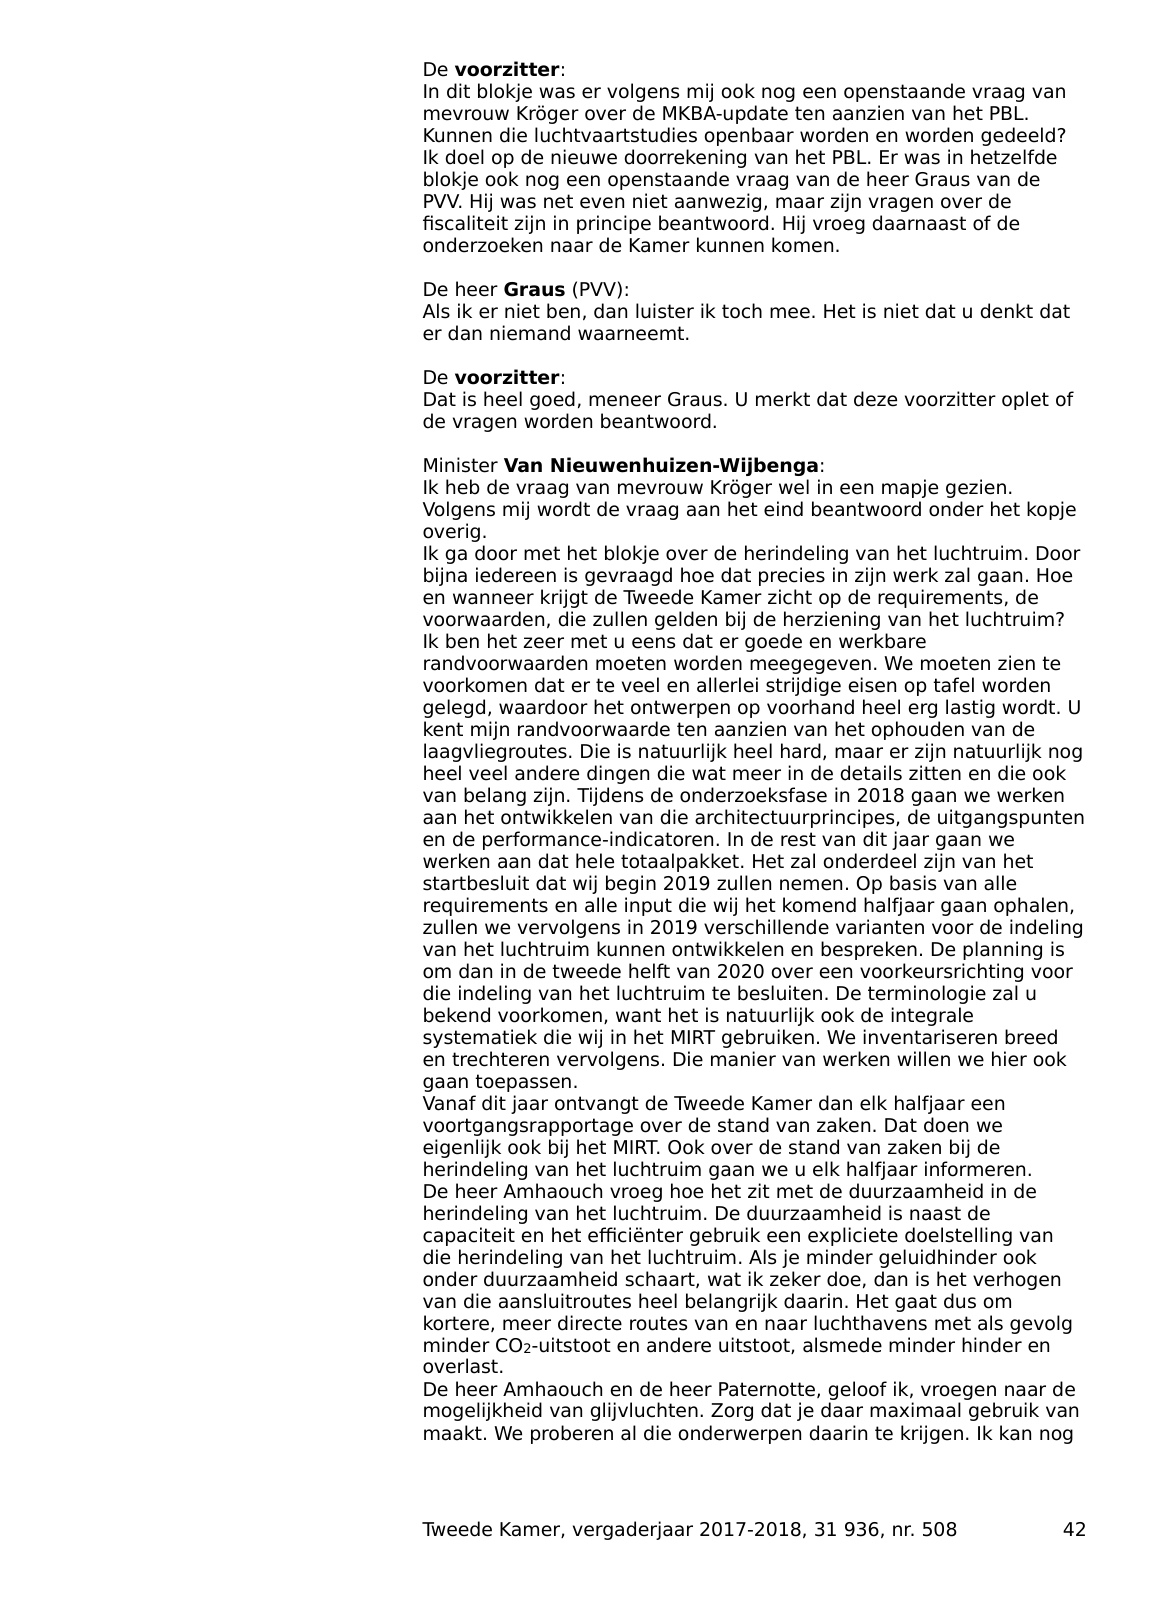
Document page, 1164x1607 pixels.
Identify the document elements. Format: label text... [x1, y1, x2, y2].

text Minister Van Nieuwenhuizen-Wijbenga: [422, 455, 1087, 477]
text De heer Amhaouch vroeg hoe het zit met de duurzaamheid in de herindeling van het luchtruim. De duurzaamheid is naast de capaciteit en het efficiënter gebruik een expliciete doelstelling van die herindeling van het luchtruim. Als je minder geluidhinder ook onder duurzaamheid schaart, wat ik zeker doe, dan is het verhogen van die aansluitroutes heel belangrijk daarin. Het gaat dus om kortere, meer directe routes van en naar luchthavens met als gevolg minder CO2-uitstoot en andere uitstoot, alsmede minder hinder en overlast. [422, 1181, 1087, 1378]
text Ik heb de vraag van mevrouw Kröger wel in een mapje gezien. Volgens mij wordt de vraag aan het eind beantwoord onder het kopje overig. [422, 477, 1087, 543]
text De heer Graus (PVV): [422, 279, 1087, 301]
text De voorzitter: [422, 59, 1087, 81]
text Ik ga door met het blokje over de herindeling van het luchtruim. Door bijna iedereen is gevraagd hoe dat precies in zijn werk zal gaan. Hoe en wanneer krijgt de Tweede Kamer zicht op de requirements, de voorwaarden, die zullen gelden bij de herziening van het luchtruim? Ik ben het zeer met u eens dat er goede en werkbare randvoorwaarden moeten worden meegegeven. We moeten zien te voorkomen dat er te veel en allerlei strijdige eisen op tafel worden gelegd, waardoor het ontwerpen op voorhand heel erg lastig wordt. U kent mijn randvoorwaarde ten aanzien van het ophouden van de laagvliegroutes. Die is natuurlijk heel hard, maar er zijn natuurlijk nog heel veel andere dingen die wat meer in de details zitten en die ook van belang zijn. Tijdens de onderzoeksfase in 2018 gaan we werken aan het ontwikkelen van die architectuurprincipes, de uitgangspunten en de performance-indicatoren. In de rest van dit jaar gaan we werken aan dat hele totaalpakket. Het zal onderdeel zijn van het startbesluit dat wij begin 2019 zullen nemen. Op basis van alle requirements en alle input die wij het komend halfjaar gaan ophalen, zullen we vervolgens in 2019 verschillende varianten voor de indeling van het luchtruim kunnen ontwikkelen en bespreken. De planning is om dan in de tweede helft van 2020 over een voorkeursrichting voor die indeling van het luchtruim te besluiten. De terminologie zal u bekend voorkomen, want het is natuurlijk ook de integrale systematiek die wij in het MIRT gebruiken. We inventariseren breed en trechteren vervolgens. Die manier van werken willen we hier ook gaan toepassen. [422, 543, 1087, 1093]
text Als ik er niet ben, dan luister ik toch mee. Het is niet dat u denkt dat er dan niemand waarneemt. [422, 301, 1087, 345]
text De voorzitter: [422, 367, 1087, 389]
text Vanaf dit jaar ontvangt de Tweede Kamer dan elk halfjaar een voortgangsrapportage over de stand van zaken. Dat doen we eigenlijk ook bij het MIRT. Ook over de stand van zaken bij de herindeling van het luchtruim gaan we u elk halfjaar informeren. [422, 1093, 1087, 1181]
text In dit blokje was er volgens mij ook nog een openstaande vraag van mevrouw Kröger over de MKBA-update ten aanzien van het PBL. Kunnen die luchtvaartstudies openbaar worden en worden gedeeld? Ik doel op de nieuwe doorrekening van het PBL. Er was in hetzelfde blokje ook nog een openstaande vraag van de heer Graus van de PVV. Hij was net even niet aanwezig, maar zijn vragen over de fiscaliteit zijn in principe beantwoord. Hij vroeg daarnaast of de onderzoeken naar de Kamer kunnen komen. [422, 81, 1087, 257]
text Dat is heel goed, meneer Graus. U merkt dat deze voorzitter oplet of de vragen worden beantwoord. [422, 389, 1087, 433]
text De heer Amhaouch en de heer Paternotte, geloof ik, vroegen naar de mogelijkheid van glijvluchten. Zorg dat je daar maximaal gebruik van maakt. We proberen al die onderwerpen daarin te krijgen. Ik kan nog [422, 1378, 1087, 1444]
